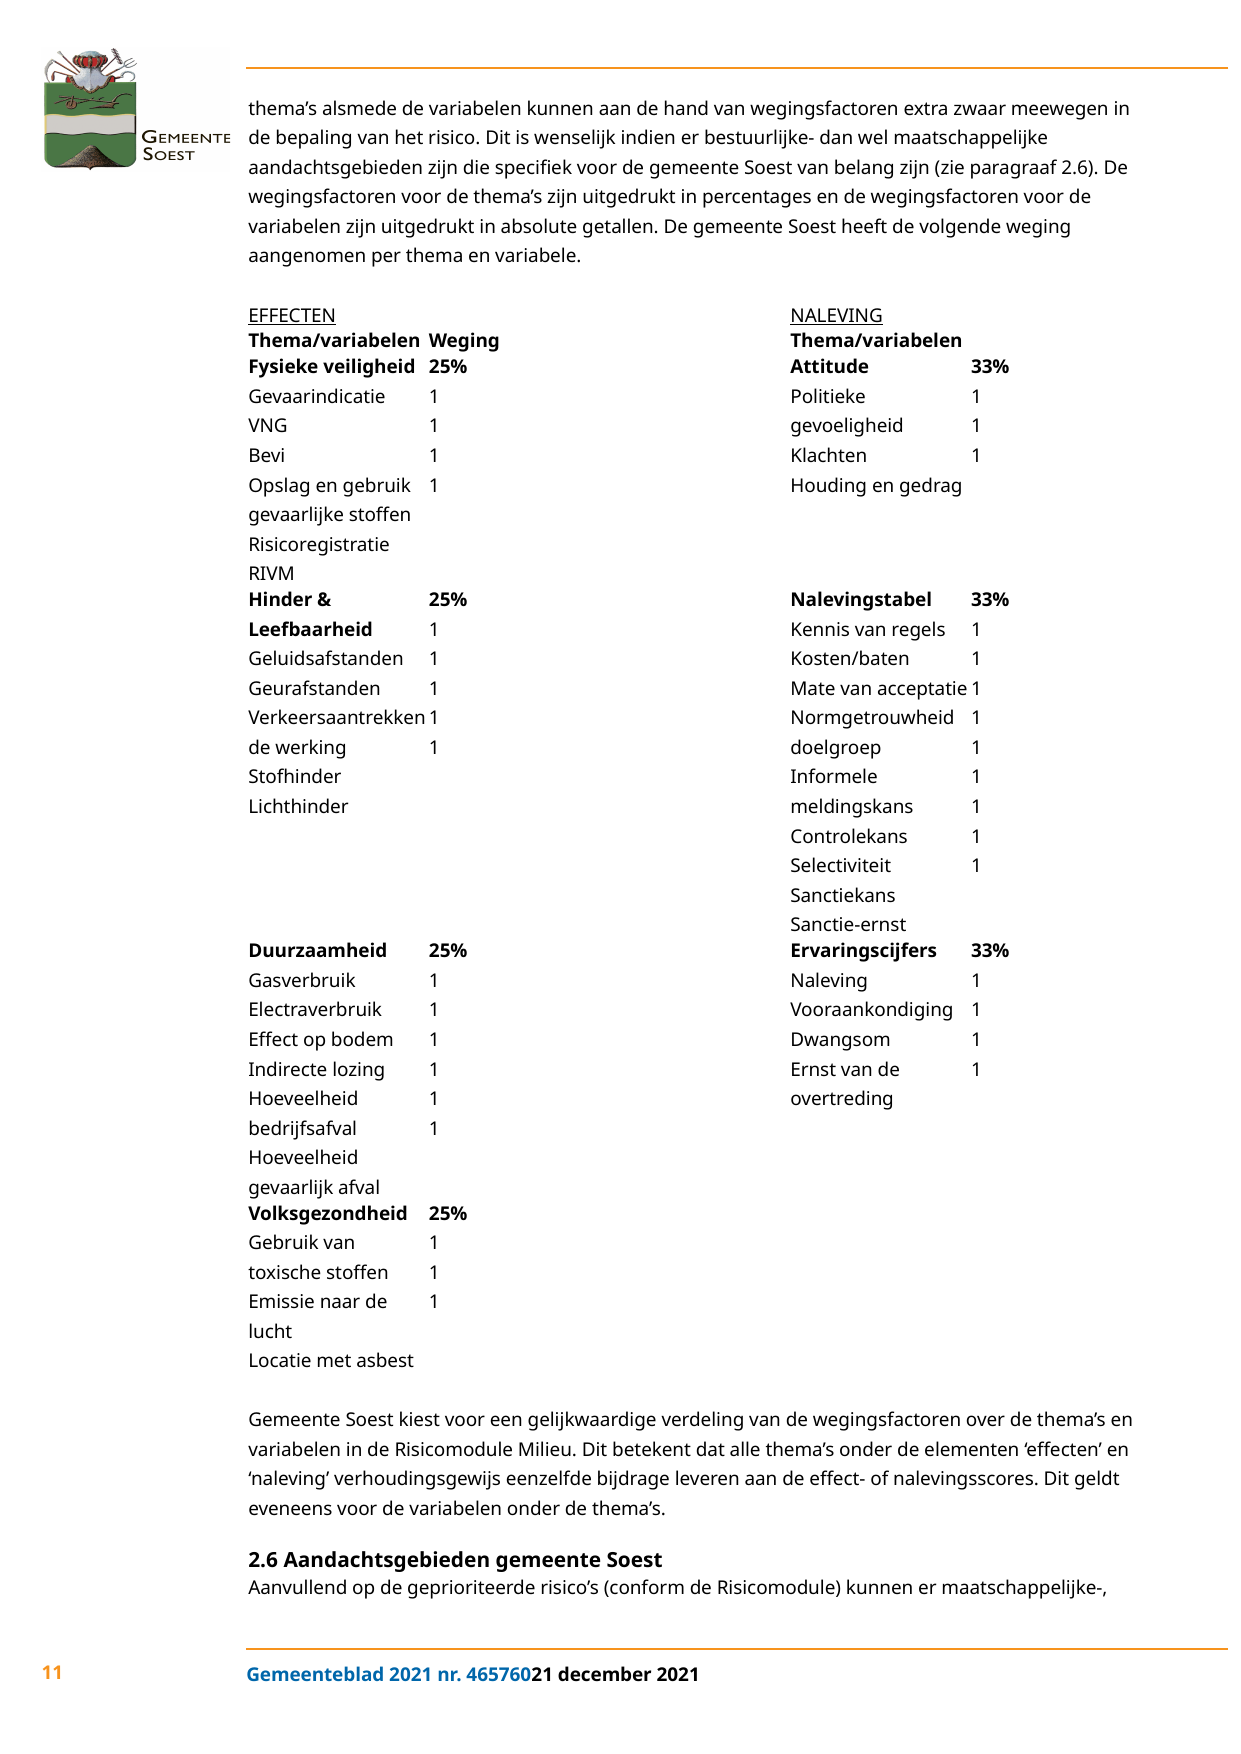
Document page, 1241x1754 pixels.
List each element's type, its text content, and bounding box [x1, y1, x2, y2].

table_cell Ervaringscijfers Naleving Vooraankondiging Dwangsom Ernst van de overtreding [790, 938, 971, 1200]
table_cell Nalevingstabel Kennis van regels Kosten/baten Mate van acceptatie Normgetrouwheid doelgroep Informele meldingskans Controlekans Selectiviteit Sanctiekans Sanctie-ernst [790, 586, 971, 937]
table_cell Thema/variabelen [248, 328, 429, 353]
text Gemeente Soest kiest voor een gelijkwaardige verdeling van de wegingsfactoren over de thema’s en variabelen in de Risicomodule Milieu. Dit betekent dat alle thema’s onder de elementen ‘effecten’ en ‘naleving’ verhoudingsgewijs eenzelfde bijdrage leveren aan de effect- of nalevingsscores. Dit geldt eveneens voor de variabelen onder de thema’s. [248, 1406, 1152, 1521]
table_cell Thema/variabelen [790, 328, 971, 353]
text 2.6 Aandachtsgebieden gemeente Soest [248, 1545, 1152, 1574]
text thema’s alsmede de variabelen kunnen aan de hand van wegingsfactoren extra zwaar meewegen in de bepaling van het risico. Dit is wenselijk indien er bestuurlijke- dan wel maatschappelijke aandachtsgebieden zijn die specifiek voor de gemeente Soest van belang zijn (zie paragraaf 2.6). De wegingsfactoren voor de thema’s zijn uitgedrukt in percentages en de wegingsfactoren voor de variabelen zijn uitgedrukt in absolute getallen. De gemeente Soest heeft de volgende weging aangenomen per thema en variabele. [248, 95, 1152, 268]
table_cell Volksgezondheid Gebruik van toxische stoffen Emissie naar de lucht Locatie met asbest [248, 1200, 429, 1373]
table_header EFFECTEN [248, 302, 790, 328]
table_cell Duurzaamheid Gasverbruik Electraverbruik Effect op bodem Indirecte lozing Hoeveelheid bedrijfsafval Hoeveelheid gevaarlijk afval [248, 938, 429, 1200]
table_cell [971, 328, 1152, 353]
text Aanvullend op de geprioriteerde risico’s (conform de Risicomodule) kunnen er maatschappelijke-, [248, 1574, 1152, 1599]
table_header NALEVING [790, 302, 1152, 328]
table_cell 25% 1 1 1 1 [429, 354, 790, 586]
table_cell Hinder & Leefbaarheid Geluidsafstanden Geurafstanden Verkeersaantrekkende werking Stofhinder Lichthinder [248, 586, 429, 937]
table_cell Weging [429, 328, 790, 353]
table_cell Attitude Politieke gevoeligheid Klachten Houding en gedrag [790, 354, 971, 586]
table_cell 33% 1 1 1 [971, 354, 1152, 586]
table_cell Fysieke veiligheid Gevaarindicatie VNG Bevi Opslag en gebruik gevaarlijke stoffen Risicoregistratie RIVM [248, 354, 429, 586]
picture [41, 47, 231, 172]
table_cell 33% 1 1 1 1 [971, 938, 1152, 1200]
table_cell 25% 1 1 1 1 1 [429, 586, 790, 937]
table_cell 25% 1 1 1 [429, 1200, 790, 1373]
table_cell 33% 1 1 1 1 1 1 1 1 1 [971, 586, 1152, 937]
table_cell [790, 1200, 971, 1373]
table_cell 25% 1 1 1 1 1 1 [429, 938, 790, 1200]
table_cell [971, 1200, 1152, 1373]
